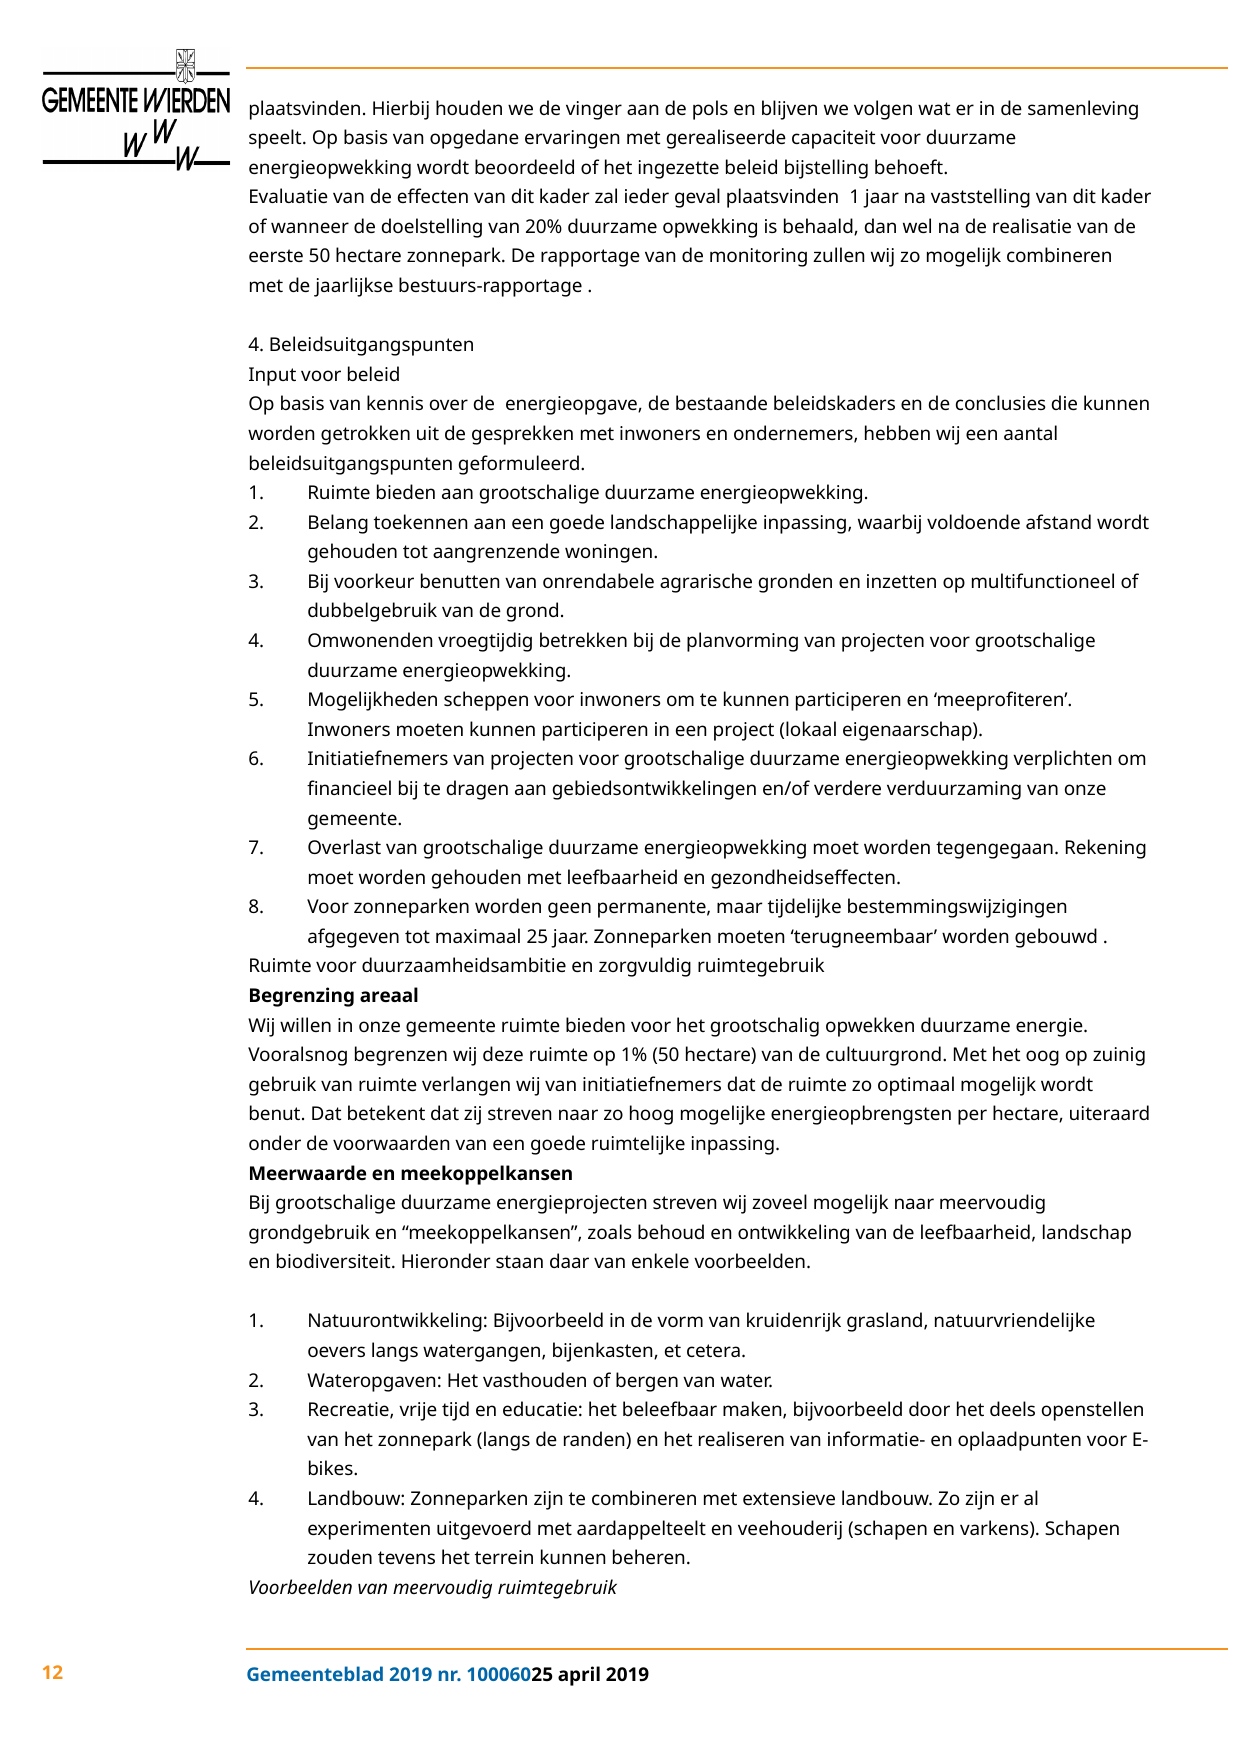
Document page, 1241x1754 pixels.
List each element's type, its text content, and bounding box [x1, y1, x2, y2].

text Evaluatie van de effecten van dit kader zal ieder geval plaatsvinden 1 jaar na vaststelling van dit kader of wanneer de doelstelling van 20% duurzame opwekking is behaald, dan wel na de realisatie van de eerste 50 hectare zonnepark. De rapportage van de monitoring zullen wij zo mogelijk combineren met de jaarlijkse bestuurs-rapportage . [248, 183, 1152, 298]
text plaatsvinden. Hierbij houden we de vinger aan de pols en blijven we volgen wat er in de samenleving speelt. Op basis van opgedane ervaringen met gerealiseerde capaciteit voor duurzame energieopwekking wordt beoordeeld of het ingezette beleid bijstelling behoeft. [248, 95, 1152, 180]
list Natuurontwikkeling: Bijvoorbeeld in de vorm van kruidenrijk grasland, natuurvriendelijke oevers langs watergangen, bijenkasten, et cetera. [248, 1308, 1152, 1363]
list Bij voorkeur benutten van onrendabele agrarische gronden en inzetten op multifunctioneel of dubbelgebruik van de grond. [248, 568, 1152, 623]
list Recreatie, vrije tijd en educatie: het beleefbaar maken, bijvoorbeeld door het deels openstellen van het zonnepark (langs de randen) en het realiseren van informatie- en oplaadpunten voor E-bikes. [248, 1396, 1152, 1481]
list Ruimte bieden aan grootschalige duurzame energieopwekking. [248, 479, 1152, 505]
text Voorbeelden van meervoudig ruimtegebruik [248, 1574, 1152, 1600]
list Wateropgaven: Het vasthouden of bergen van water. [248, 1367, 1152, 1393]
text Bij grootschalige duurzame energieprojecten streven wij zoveel mogelijk naar meervoudig grondgebruik en “meekoppelkansen”, zoals behoud en ontwikkeling van de leefbaarheid, landschap en biodiversiteit. Hieronder staan daar van enkele voorbeelden. [248, 1189, 1152, 1274]
list Landbouw: Zonneparken zijn te combineren met extensieve landbouw. Zo zijn er al experimenten uitgevoerd met aardappelteelt en veehouderij (schapen en varkens). Schapen zouden tevens het terrein kunnen beheren. [248, 1485, 1152, 1570]
text Ruimte voor duurzaamheidsambitie en zorgvuldig ruimtegebruik [248, 953, 1152, 978]
list Overlast van grootschalige duurzame energieopwekking moet worden tegengegaan. Rekening moet worden gehouden met leefbaarheid en gezondheidseffecten. [248, 834, 1152, 890]
list Initiatiefnemers van projecten voor grootschalige duurzame energieopwekking verplichten om financieel bij te dragen aan gebiedsontwikkelingen en/of verdere verduurzaming van onze gemeente. [248, 746, 1152, 831]
text Input voor beleid [248, 361, 1152, 387]
text Begrenzing areaal [248, 982, 1152, 1008]
picture [41, 47, 231, 172]
list Belang toekennen aan een goede landschappelijke inpassing, waarbij voldoende afstand wordt gehouden tot aangrenzende woningen. [248, 509, 1152, 564]
list Voor zonneparken worden geen permanente, maar tijdelijke bestemmingswijzigingen afgegeven tot maximaal 25 jaar. Zonneparken moeten ‘terugneembaar’ worden gebouwd . [248, 893, 1152, 949]
text Wij willen in onze gemeente ruimte bieden voor het grootschalig opwekken duurzame energie. Vooralsnog begrenzen wij deze ruimte op 1% (50 hectare) van de cultuurgrond. Met het oog op zuinig gebruik van ruimte verlangen wij van initiatiefnemers dat de ruimte zo optimaal mogelijk wordt benut. Dat betekent dat zij streven naar zo hoog mogelijke energieopbrengsten per hectare, uiteraard onder de voorwaarden van een goede ruimtelijke inpassing. [248, 1012, 1152, 1156]
text Op basis van kennis over de energieopgave, de bestaande beleidskaders en de conclusies die kunnen worden getrokken uit de gesprekken met inwoners en ondernemers, hebben wij een aantal beleidsuitgangspunten geformuleerd. [248, 391, 1152, 476]
text 4. Beleidsuitgangspunten [248, 331, 1152, 357]
text Meerwaarde en meekoppelkansen [248, 1160, 1152, 1186]
list Omwonenden vroegtijdig betrekken bij de planvorming van projecten voor grootschalige duurzame energieopwekking. [248, 627, 1152, 683]
list Mogelijkheden scheppen voor inwoners om te kunnen participeren en ‘meeprofiteren’. Inwoners moeten kunnen participeren in een project (lokaal eigenaarschap). [248, 686, 1152, 742]
